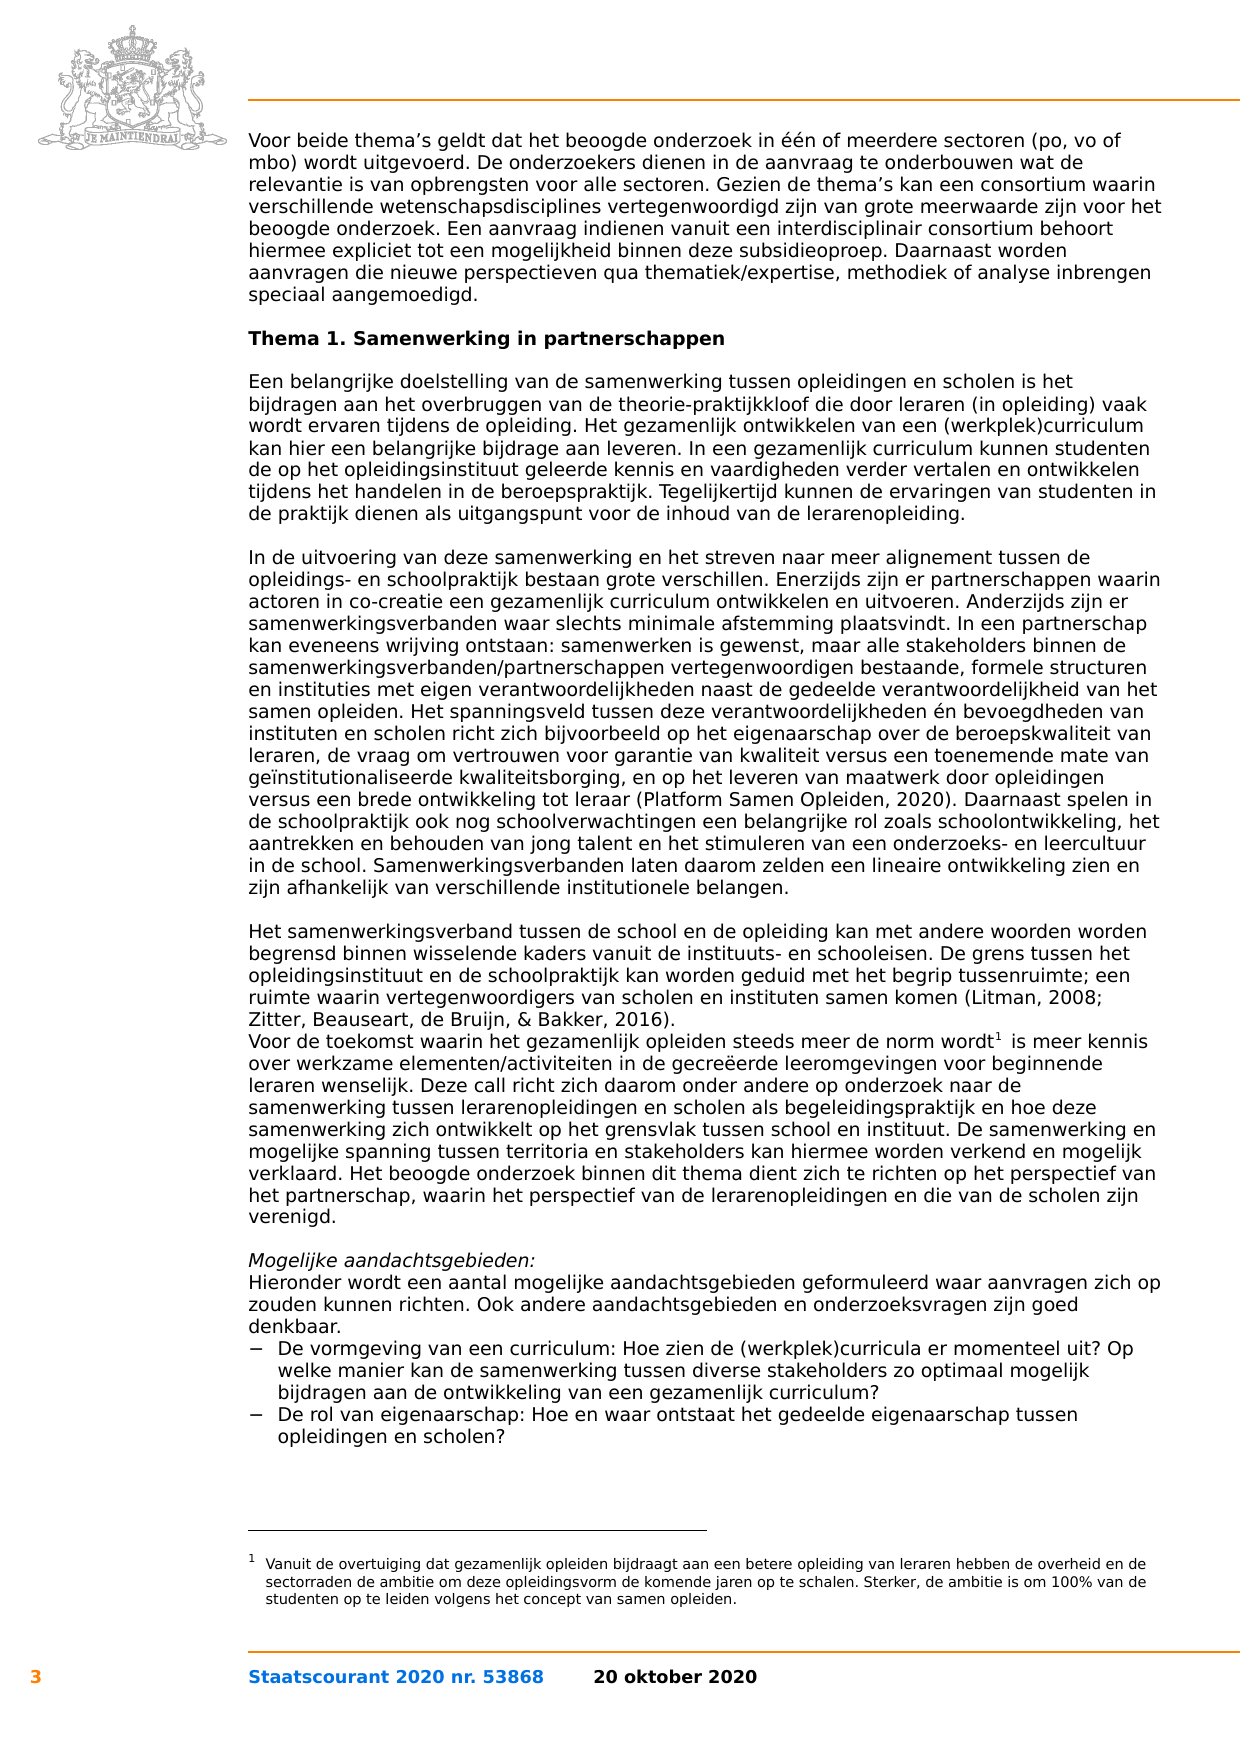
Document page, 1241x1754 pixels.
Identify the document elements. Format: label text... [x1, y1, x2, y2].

text Voor beide thema’s geldt dat het beoogde onderzoek in één of meerdere sectoren (po, vo of mbo) wordt uitgevoerd. De onderzoekers dienen in de aanvraag te onderbouwen wat de relevantie is van opbrengsten voor alle sectoren. Gezien de thema’s kan een consortium waarin verschillende wetenschapsdisciplines vertegenwoordigd zijn van grote meerwaarde zijn voor het beoogde onderzoek. Een aanvraag indienen vanuit een interdisciplinair consortium behoort hiermee expliciet tot een mogelijkheid binnen deze subsidieoproep. Daarnaast worden aanvragen die nieuwe perspectieven qua thematiek/expertise, methodiek of analyse inbrengen speciaal aangemoedigd. [248, 130, 1163, 306]
picture [38, 25, 227, 150]
text Mogelijke aandachtsgebieden: [248, 1250, 1163, 1272]
text Een belangrijke doelstelling van de samenwerking tussen opleidingen en scholen is het bijdragen aan het overbruggen van de theorie-praktijkkloof die door leraren (in opleiding) vaak wordt ervaren tijdens de opleiding. Het gezamenlijk ontwikkelen van een (werkplek)curriculum kan hier een belangrijke bijdrage aan leveren. In een gezamenlijk curriculum kunnen studenten de op het opleidingsinstituut geleerde kennis en vaardigheden verder vertalen en ontwikkelen tijdens het handelen in de beroepspraktijk. Tegelijkertijd kunnen de ervaringen van studenten in de praktijk dienen als uitgangspunt voor de inhoud van de lerarenopleiding. [248, 371, 1163, 525]
subtitle Thema 1. Samenwerking in partnerschappen [248, 328, 1163, 349]
text − De rol van eigenaarschap: Hoe en waar ontstaat het gedeelde eigenaarschap tussen opleidingen en scholen? [248, 1404, 1163, 1448]
text Het samenwerkingsverband tussen de school en de opleiding kan met andere woorden worden begrensd binnen wisselende kaders vanuit de instituuts- en schooleisen. De grens tussen het opleidingsinstituut en de schoolpraktijk kan worden geduid met het begrip tussenruimte; een ruimte waarin vertegenwoordigers van scholen en instituten samen komen (Litman, 2008; Zitter, Beauseart, de Bruijn, & Bakker, 2016). [248, 921, 1163, 1031]
text Hieronder wordt een aantal mogelijke aandachtsgebieden geformuleerd waar aanvragen zich op zouden kunnen richten. Ook andere aandachtsgebieden en onderzoeksvragen zijn goed denkbaar. [248, 1272, 1163, 1338]
text Vanuit de overtuiging dat gezamenlijk opleiden bijdraagt aan een betere opleiding van leraren hebben de overheid en de sectorraden de ambitie om deze opleidingsvorm de komende jaren op te schalen. Sterker, de ambitie is om 100% van de studenten op te leiden volgens het concept van samen opleiden. [248, 1552, 1163, 1608]
text Voor de toekomst waarin het gezamenlijk opleiden steeds meer de norm wordt is meer kennis over werkzame elementen/activiteiten in de gecreëerde leeromgevingen voor beginnende leraren wenselijk. Deze call richt zich daarom onder andere op onderzoek naar de samenwerking tussen lerarenopleidingen en scholen als begeleidingspraktijk en hoe deze samenwerking zich ontwikkelt op het grensvlak tussen school en instituut. De samenwerking en mogelijke spanning tussen territoria en stakeholders kan hiermee worden verkend en mogelijk verklaard. Het beoogde onderzoek binnen dit thema dient zich te richten op het perspectief van het partnerschap, waarin het perspectief van de lerarenopleidingen en die van de scholen zijn verenigd. [248, 1031, 1163, 1228]
text In de uitvoering van deze samenwerking en het streven naar meer alignement tussen de opleidings- en schoolpraktijk bestaan grote verschillen. Enerzijds zijn er partnerschappen waarin actoren in co-creatie een gezamenlijk curriculum ontwikkelen en uitvoeren. Anderzijds zijn er samenwerkingsverbanden waar slechts minimale afstemming plaatsvindt. In een partnerschap kan eveneens wrijving ontstaan: samenwerken is gewenst, maar alle stakeholders binnen de samenwerkingsverbanden/partnerschappen vertegenwoordigen bestaande, formele structuren en instituties met eigen verantwoordelijkheden naast de gedeelde verantwoordelijkheid van het samen opleiden. Het spanningsveld tussen deze verantwoordelijkheden én bevoegdheden van instituten en scholen richt zich bijvoorbeeld op het eigenaarschap over de beroepskwaliteit van leraren, de vraag om vertrouwen voor garantie van kwaliteit versus een toenemende mate van geïnstitutionaliseerde kwaliteitsborging, en op het leveren van maatwerk door opleidingen versus een brede ontwikkeling tot leraar (Platform Samen Opleiden, 2020). Daarnaast spelen in de schoolpraktijk ook nog schoolverwachtingen een belangrijke rol zoals schoolontwikkeling, het aantrekken en behouden van jong talent en het stimuleren van een onderzoeks- en leercultuur in de school. Samenwerkingsverbanden laten daarom zelden een lineaire ontwikkeling zien en zijn afhankelijk van verschillende institutionele belangen. [248, 547, 1163, 899]
text − De vormgeving van een curriculum: Hoe zien de (werkplek)curricula er momenteel uit? Op welke manier kan de samenwerking tussen diverse stakeholders zo optimaal mogelijk bijdragen aan de ontwikkeling van een gezamenlijk curriculum? [248, 1338, 1163, 1404]
